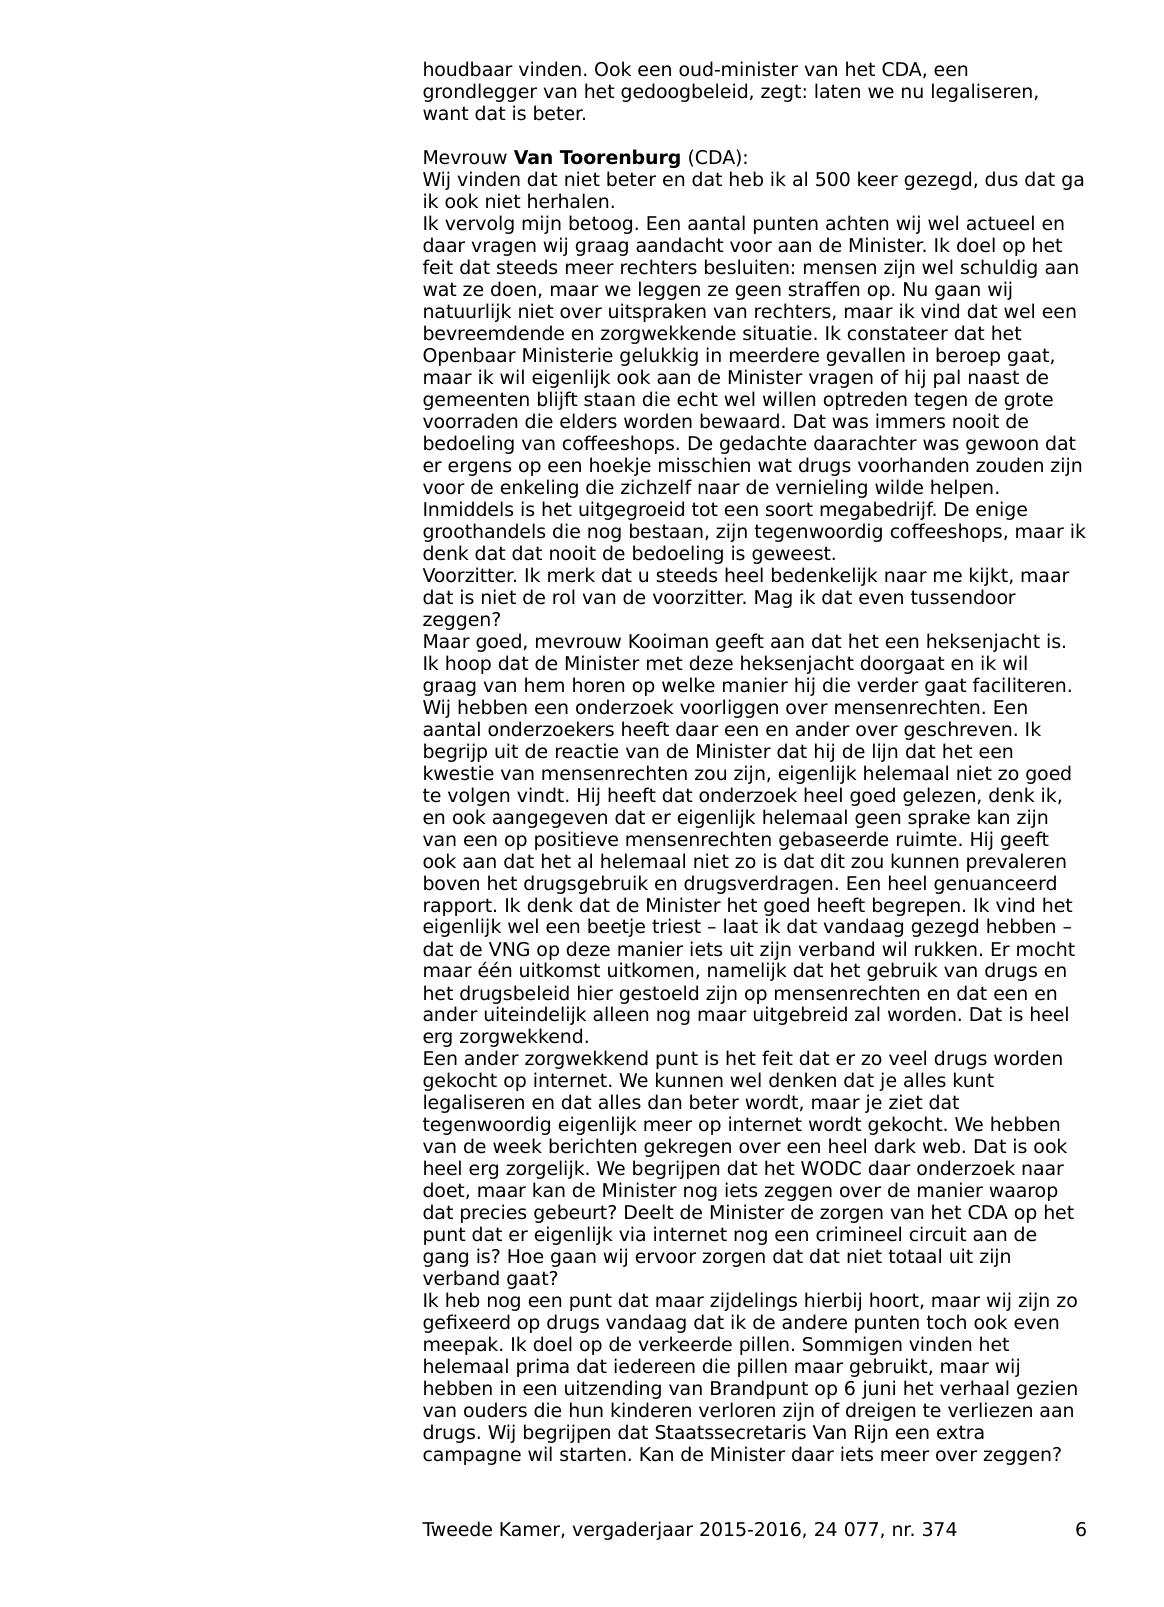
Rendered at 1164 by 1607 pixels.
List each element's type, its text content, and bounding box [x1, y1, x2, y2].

text Voorzitter. Ik merk dat u steeds heel bedenkelijk naar me kijkt, maar dat is niet de rol van de voorzitter. Mag ik dat even tussendoor zeggen? [422, 565, 1087, 631]
text Maar goed, mevrouw Kooiman geeft aan dat het een heksenjacht is. Ik hoop dat de Minister met deze heksenjacht doorgaat en ik wil graag van hem horen op welke manier hij die verder gaat faciliteren. [422, 631, 1087, 697]
text Wij hebben een onderzoek voorliggen over mensenrechten. Een aantal onderzoekers heeft daar een en ander over geschreven. Ik begrijp uit de reactie van de Minister dat hij de lijn dat het een kwestie van mensenrechten zou zijn, eigenlijk helemaal niet zo goed te volgen vindt. Hij heeft dat onderzoek heel goed gelezen, denk ik, en ook aangegeven dat er eigenlijk helemaal geen sprake kan zijn van een op positieve mensenrechten gebaseerde ruimte. Hij geeft ook aan dat het al helemaal niet zo is dat dit zou kunnen prevaleren boven het drugsgebruik en drugsverdragen. Een heel genuanceerd rapport. Ik denk dat de Minister het goed heeft begrepen. Ik vind het eigenlijk wel een beetje triest – laat ik dat vandaag gezegd hebben – dat de VNG op deze manier iets uit zijn verband wil rukken. Er mocht maar één uitkomst uitkomen, namelijk dat het gebruik van drugs en het drugsbeleid hier gestoeld zijn op mensenrechten en dat een en ander uiteindelijk alleen nog maar uitgebreid zal worden. Dat is heel erg zorgwekkend. [422, 697, 1087, 1048]
text Mevrouw Van Toorenburg (CDA): [422, 147, 1087, 169]
text Ik vervolg mijn betoog. Een aantal punten achten wij wel actueel en daar vragen wij graag aandacht voor aan de Minister. Ik doel op het feit dat steeds meer rechters besluiten: mensen zijn wel schuldig aan wat ze doen, maar we leggen ze geen straffen op. Nu gaan wij natuurlijk niet over uitspraken van rechters, maar ik vind dat wel een bevreemdende en zorgwekkende situatie. Ik constateer dat het Openbaar Ministerie gelukkig in meerdere gevallen in beroep gaat, maar ik wil eigenlijk ook aan de Minister vragen of hij pal naast de gemeenten blijft staan die echt wel willen optreden tegen de grote voorraden die elders worden bewaard. Dat was immers nooit de bedoeling van coffeeshops. De gedachte daarachter was gewoon dat er ergens op een hoekje misschien wat drugs voorhanden zouden zijn voor de enkeling die zichzelf naar de vernieling wilde helpen. Inmiddels is het uitgegroeid tot een soort megabedrijf. De enige groothandels die nog bestaan, zijn tegenwoordig coffeeshops, maar ik denk dat dat nooit de bedoeling is geweest. [422, 213, 1087, 565]
text houdbaar vinden. Ook een oud-minister van het CDA, een grondlegger van het gedoogbeleid, zegt: laten we nu legaliseren, want dat is beter. [422, 59, 1087, 125]
text Ik heb nog een punt dat maar zijdelings hierbij hoort, maar wij zijn zo gefixeerd op drugs vandaag dat ik de andere punten toch ook even meepak. Ik doel op de verkeerde pillen. Sommigen vinden het helemaal prima dat iedereen die pillen maar gebruikt, maar wij hebben in een uitzending van Brandpunt op 6 juni het verhaal gezien van ouders die hun kinderen verloren zijn of dreigen te verliezen aan drugs. Wij begrijpen dat Staatssecretaris Van Rijn een extra campagne wil starten. Kan de Minister daar iets meer over zeggen? [422, 1290, 1087, 1466]
text Wij vinden dat niet beter en dat heb ik al 500 keer gezegd, dus dat ga ik ook niet herhalen. [422, 169, 1087, 213]
text Een ander zorgwekkend punt is het feit dat er zo veel drugs worden gekocht op internet. We kunnen wel denken dat je alles kunt legaliseren en dat alles dan beter wordt, maar je ziet dat tegenwoordig eigenlijk meer op internet wordt gekocht. We hebben van de week berichten gekregen over een heel dark web. Dat is ook heel erg zorgelijk. We begrijpen dat het WODC daar onderzoek naar doet, maar kan de Minister nog iets zeggen over de manier waarop dat precies gebeurt? Deelt de Minister de zorgen van het CDA op het punt dat er eigenlijk via internet nog een crimineel circuit aan de gang is? Hoe gaan wij ervoor zorgen dat dat niet totaal uit zijn verband gaat? [422, 1048, 1087, 1290]
